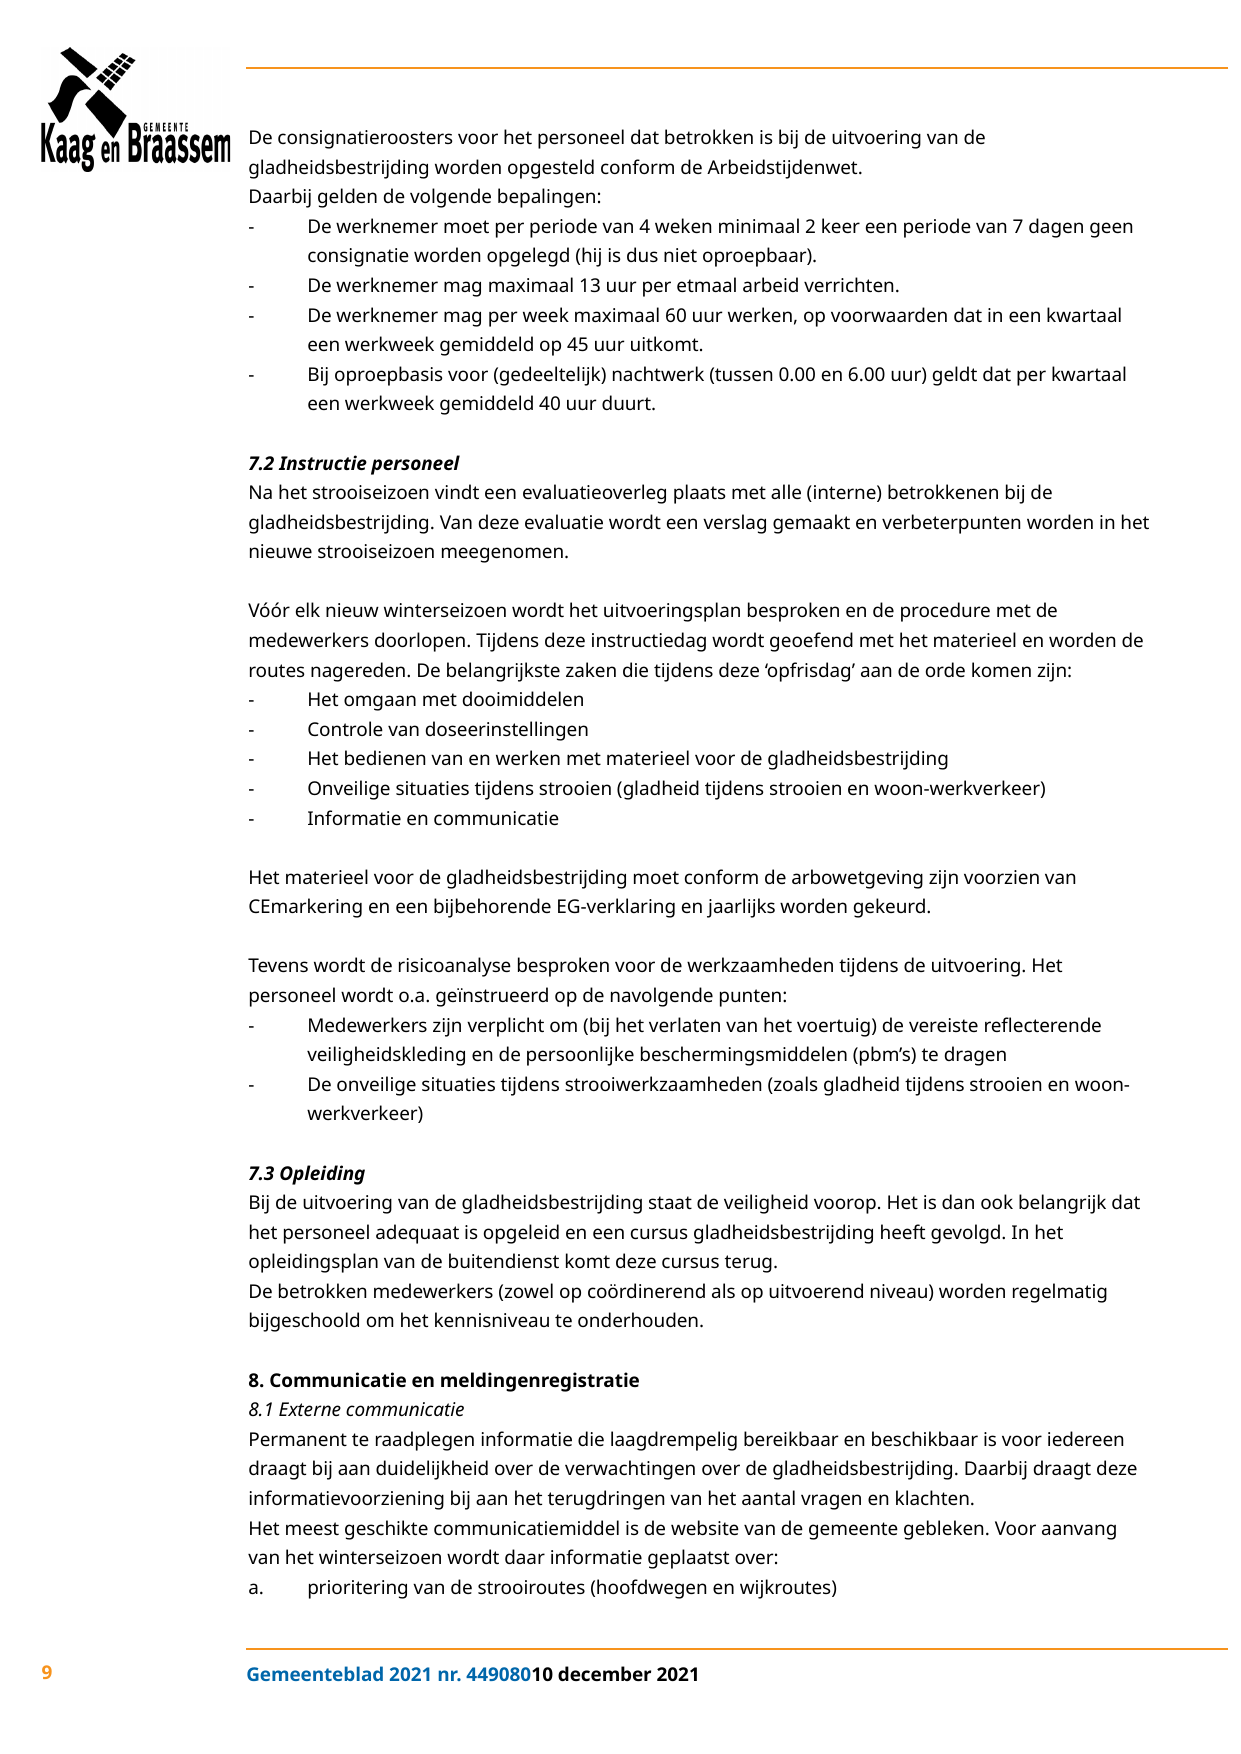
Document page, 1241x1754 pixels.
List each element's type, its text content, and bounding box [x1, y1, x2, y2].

text De consignatieroosters voor het personeel dat betrokken is bij de uitvoering van de gladheidsbestrijding worden opgesteld conform de Arbeidstijdenwet. [248, 124, 1152, 180]
text Bij de uitvoering van de gladheidsbestrijding staat de veiligheid voorop. Het is dan ook belangrijk dat het personeel adequaat is opgeleid en een cursus gladheidsbestrijding heeft gevolgd. In het opleidingsplan van de buitendienst komt deze cursus terug. [248, 1189, 1152, 1274]
text Vóór elk nieuw winterseizoen wordt het uitvoeringsplan besproken en de procedure met de medewerkers doorlopen. Tijdens deze instructiedag wordt geoefend met het materieel en worden de routes nagereden. De belangrijkste zaken die tijdens deze ‘opfrisdag’ aan de orde komen zijn: [248, 598, 1152, 683]
text Het meest geschikte communicatiemiddel is de website van de gemeente gebleken. Voor aanvang van het winterseizoen wordt daar informatie geplaatst over: [248, 1515, 1152, 1570]
picture [41, 47, 231, 172]
list De onveilige situaties tijdens strooiwerkzaamheden (zoals gladheid tijdens strooien en woon-werkverkeer) [248, 1071, 1152, 1126]
list De werknemer moet per periode van 4 weken minimaal 2 keer een periode van 7 dagen geen consignatie worden opgelegd (hij is dus niet oproepbaar). [248, 213, 1152, 268]
text Na het strooiseizoen vindt een evaluatieoverleg plaats met alle (interne) betrokkenen bij de gladheidsbestrijding. Van deze evaluatie wordt een verslag gemaakt en verbeterpunten worden in het nieuwe strooiseizoen meegenomen. [248, 479, 1152, 564]
text 8.1 Externe communicatie [248, 1396, 1152, 1422]
text 7.2 Instructie personeel [248, 450, 1152, 476]
list Onveilige situaties tijdens strooien (gladheid tijdens strooien en woon-werkverkeer) [248, 775, 1152, 801]
list Bij oproepbasis voor (gedeeltelijk) nachtwerk (tussen 0.00 en 6.00 uur) geldt dat per kwartaal een werkweek gemiddeld 40 uur duurt. [248, 361, 1152, 416]
text 8. Communicatie en meldingenregistratie [248, 1367, 1152, 1393]
list Informatie en communicatie [248, 805, 1152, 831]
list Medewerkers zijn verplicht om (bij het verlaten van het voertuig) de vereiste reflecterende veiligheidskleding en de persoonlijke beschermingsmiddelen (pbm’s) te dragen [248, 1012, 1152, 1067]
text Permanent te raadplegen informatie die laagdrempelig bereikbaar en beschikbaar is voor iedereen draagt bij aan duidelijkheid over de verwachtingen over de gladheidsbestrijding. Daarbij draagt deze informatievoorziening bij aan het terugdringen van het aantal vragen en klachten. [248, 1426, 1152, 1511]
text Het materieel voor de gladheidsbestrijding moet conform de arbowetgeving zijn voorzien van CEmarkering en een bijbehorende EG-verklaring en jaarlijks worden gekeurd. [248, 864, 1152, 919]
list prioritering van de strooiroutes (hoofdwegen en wijkroutes) [248, 1574, 1152, 1600]
list De werknemer mag maximaal 13 uur per etmaal arbeid verrichten. [248, 272, 1152, 298]
text 7.3 Opleiding [248, 1160, 1152, 1186]
list De werknemer mag per week maximaal 60 uur werken, op voorwaarden dat in een kwartaal een werkweek gemiddeld op 45 uur uitkomt. [248, 302, 1152, 357]
text De betrokken medewerkers (zowel op coördinerend als op uitvoerend niveau) worden regelmatig bijgeschoold om het kennisniveau te onderhouden. [248, 1278, 1152, 1333]
text Tevens wordt de risicoanalyse besproken voor de werkzaamheden tijdens de uitvoering. Het personeel wordt o.a. geïnstrueerd op de navolgende punten: [248, 953, 1152, 1008]
list Controle van doseerinstellingen [248, 716, 1152, 742]
text Daarbij gelden de volgende bepalingen: [248, 183, 1152, 209]
list Het omgaan met dooimiddelen [248, 686, 1152, 712]
list Het bedienen van en werken met materieel voor de gladheidsbestrijding [248, 746, 1152, 771]
